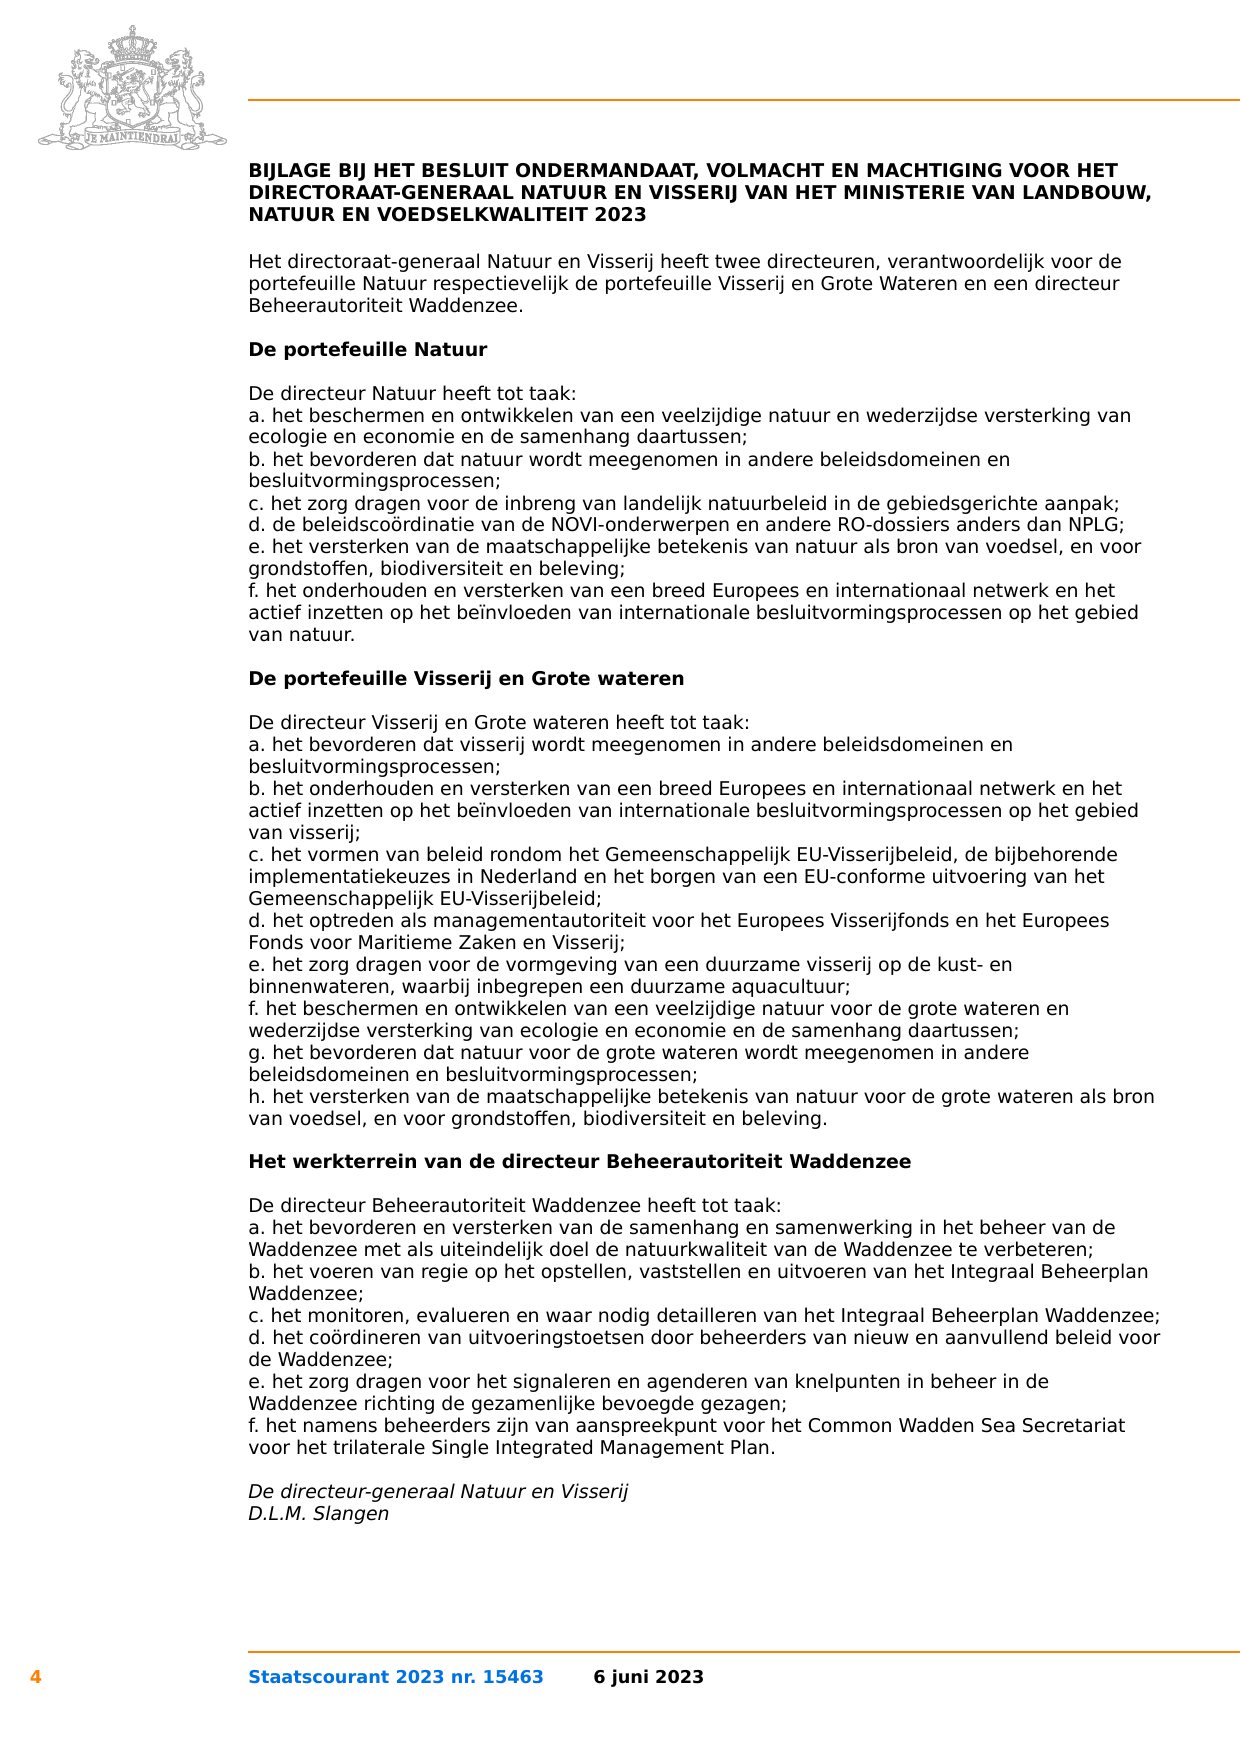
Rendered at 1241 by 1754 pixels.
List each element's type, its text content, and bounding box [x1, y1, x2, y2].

text h. het versterken van de maatschappelijke betekenis van natuur voor de grote wateren als bron van voedsel, en voor grondstoffen, biodiversiteit en beleving. [248, 1086, 1163, 1129]
text De directeur Natuur heeft tot taak: [248, 382, 1163, 404]
text f. het onderhouden en versterken van een breed Europees en internationaal netwerk en het actief inzetten op het beïnvloeden van internationale besluitvormingsprocessen op het gebied van natuur. [248, 580, 1163, 646]
text e. het zorg dragen voor de vormgeving van een duurzame visserij op de kust- en binnenwateren, waarbij inbegrepen een duurzame aquacultuur; [248, 954, 1163, 998]
subtitle Het werkterrein van de directeur Beheerautoriteit Waddenzee [248, 1151, 1163, 1173]
subtitle De portefeuille Visserij en Grote wateren [248, 668, 1163, 690]
text Het directoraat-generaal Natuur en Visserij heeft twee directeuren, verantwoordelijk voor de portefeuille Natuur respectievelijk de portefeuille Visserij en Grote Wateren en een directeur Beheerautoriteit Waddenzee. [248, 251, 1163, 317]
text c. het monitoren, evalueren en waar nodig detailleren van het Integraal Beheerplan Waddenzee; [248, 1305, 1163, 1327]
text a. het beschermen en ontwikkelen van een veelzijdige natuur en wederzijdse versterking van ecologie en economie en de samenhang daartussen; [248, 404, 1163, 448]
text g. het bevorderen dat natuur voor de grote wateren wordt meegenomen in andere beleidsdomeinen en besluitvormingsprocessen; [248, 1042, 1163, 1086]
text a. het bevorderen dat visserij wordt meegenomen in andere beleidsdomeinen en besluitvormingsprocessen; [248, 734, 1163, 778]
text b. het voeren van regie op het opstellen, vaststellen en uitvoeren van het Integraal Beheerplan Waddenzee; [248, 1261, 1163, 1305]
text De directeur-generaal Natuur en Visserij D.L.M. Slangen [248, 1481, 1163, 1525]
subtitle De portefeuille Natuur [248, 339, 1163, 361]
text a. het bevorderen en versterken van de samenhang en samenwerking in het beheer van de Waddenzee met als uiteindelijk doel de natuurkwaliteit van de Waddenzee te verbeteren; [248, 1217, 1163, 1261]
text c. het vormen van beleid rondom het Gemeenschappelijk EU-Visserijbeleid, de bijbehorende implementatiekeuzes in Nederland en het borgen van een EU-conforme uitvoering van het Gemeenschappelijk EU-Visserijbeleid; [248, 844, 1163, 910]
subtitle BIJLAGE BIJ HET BESLUIT ONDERMANDAAT, VOLMACHT EN MACHTIGING VOOR HET DIRECTORAAT-GENERAAL NATUUR EN VISSERIJ VAN HET MINISTERIE VAN LANDBOUW, NATUUR EN VOEDSELKWALITEIT 2023 [248, 160, 1163, 226]
text d. de beleidscoördinatie van de NOVI-onderwerpen en andere RO-dossiers anders dan NPLG; [248, 514, 1163, 536]
text De directeur Visserij en Grote wateren heeft tot taak: [248, 712, 1163, 734]
text c. het zorg dragen voor de inbreng van landelijk natuurbeleid in de gebiedsgerichte aanpak; [248, 492, 1163, 514]
picture [38, 25, 227, 150]
text d. het optreden als managementautoriteit voor het Europees Visserijfonds en het Europees Fonds voor Maritieme Zaken en Visserij; [248, 910, 1163, 954]
text f. het beschermen en ontwikkelen van een veelzijdige natuur voor de grote wateren en wederzijdse versterking van ecologie en economie en de samenhang daartussen; [248, 998, 1163, 1042]
text b. het onderhouden en versterken van een breed Europees en internationaal netwerk en het actief inzetten op het beïnvloeden van internationale besluitvormingsprocessen op het gebied van visserij; [248, 778, 1163, 844]
text e. het zorg dragen voor het signaleren en agenderen van knelpunten in beheer in de Waddenzee richting de gezamenlijke bevoegde gezagen; [248, 1371, 1163, 1415]
text d. het coördineren van uitvoeringstoetsen door beheerders van nieuw en aanvullend beleid voor de Waddenzee; [248, 1327, 1163, 1371]
text f. het namens beheerders zijn van aanspreekpunt voor het Common Wadden Sea Secretariat voor het trilaterale Single Integrated Management Plan. [248, 1415, 1163, 1459]
text e. het versterken van de maatschappelijke betekenis van natuur als bron van voedsel, en voor grondstoffen, biodiversiteit en beleving; [248, 536, 1163, 580]
text b. het bevorderen dat natuur wordt meegenomen in andere beleidsdomeinen en besluitvormingsprocessen; [248, 448, 1163, 492]
text De directeur Beheerautoriteit Waddenzee heeft tot taak: [248, 1195, 1163, 1217]
